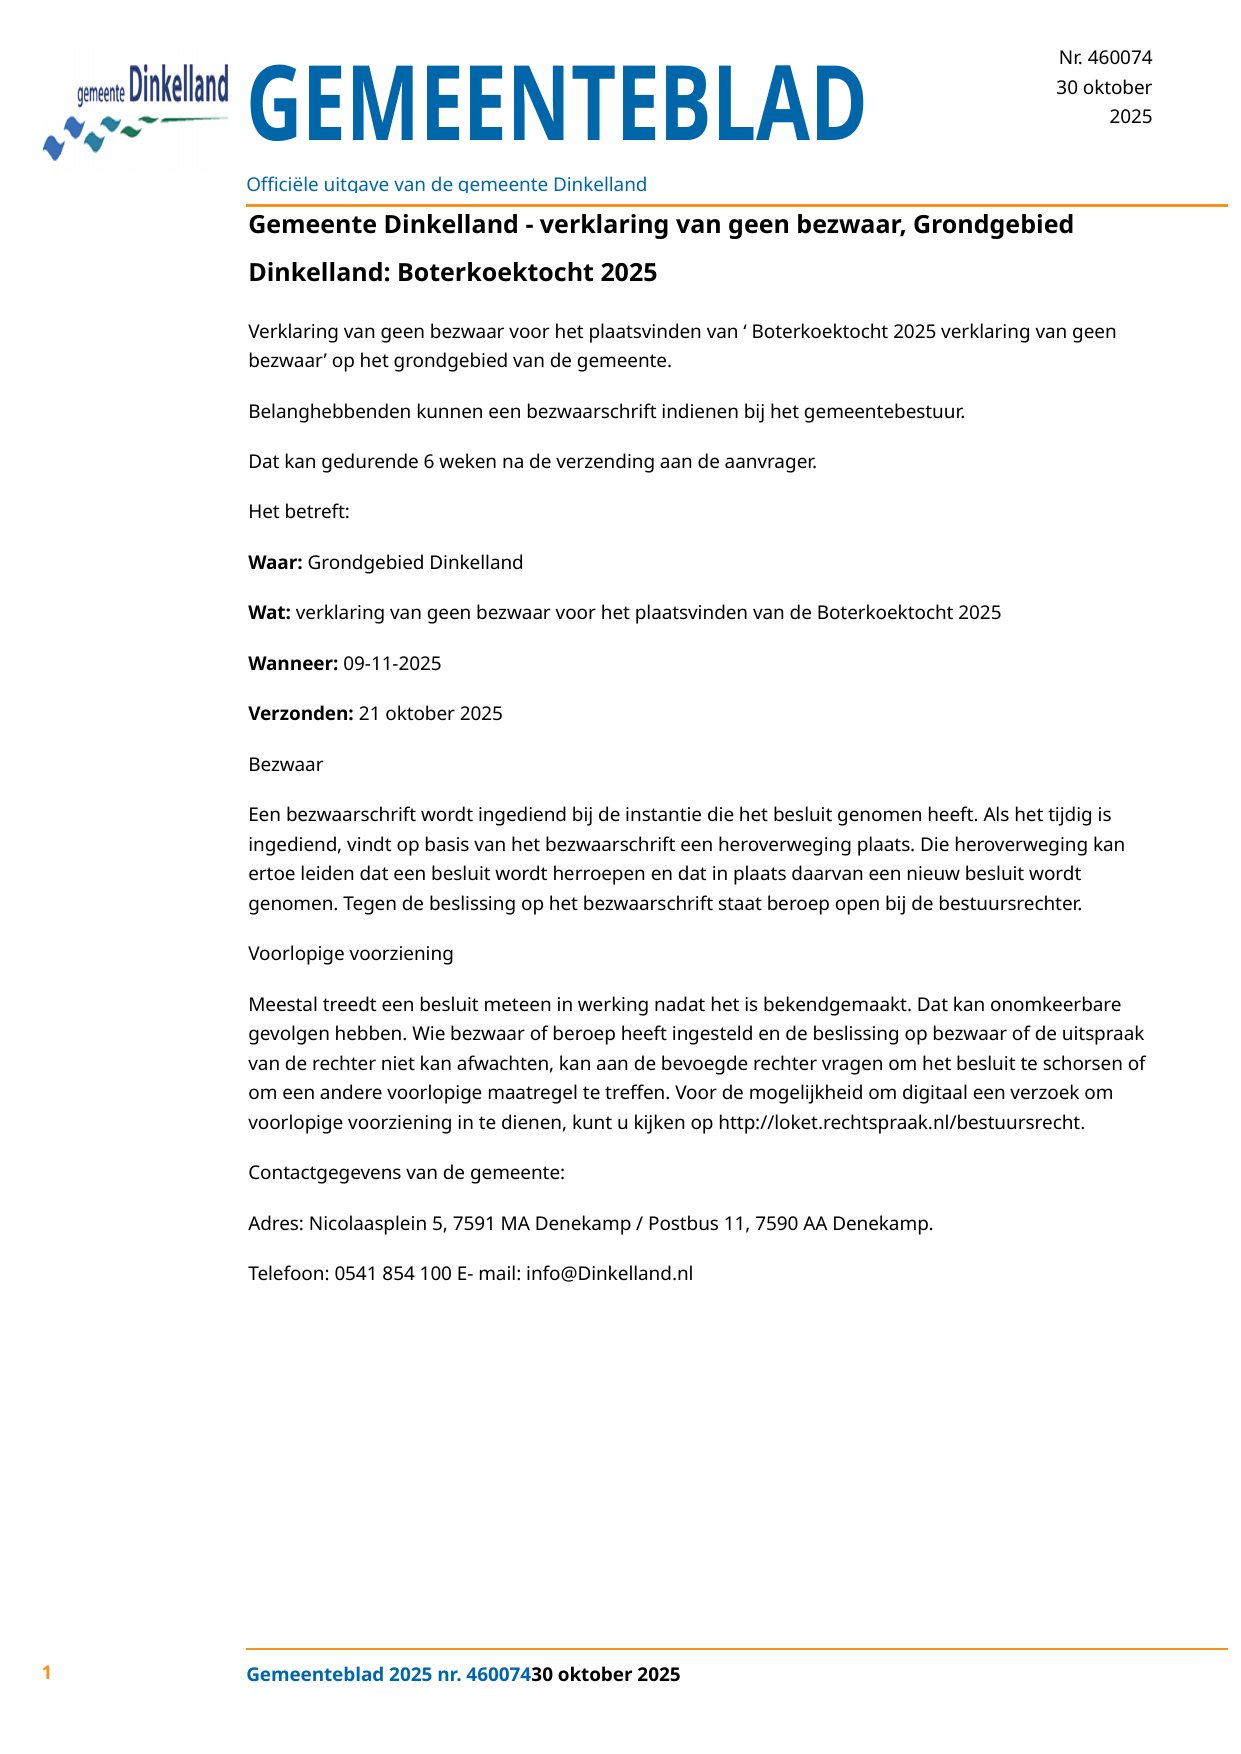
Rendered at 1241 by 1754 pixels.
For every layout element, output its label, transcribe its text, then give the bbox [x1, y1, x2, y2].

text Wanneer: 09-11-2025 [248, 650, 1152, 676]
text Meestal treedt een besluit meteen in werking nadat het is bekendgemaakt. Dat kan onomkeerbare gevolgen hebben. Wie bezwaar of beroep heeft ingesteld en de beslissing op bezwaar of de uitspraak van de rechter niet kan afwachten, kan aan de bevoegde rechter vragen om het besluit te schorsen of om een andere voorlopige maatregel te treffen. Voor de mogelijkheid om digitaal een verzoek om voorlopige voorziening in te dienen, kunt u kijken op http://loket.rechtspraak.nl/bestuursrecht. [248, 991, 1152, 1135]
text Adres: Nicolaasplein 5, 7591 MA Denekamp / Postbus 11, 7590 AA Denekamp. [248, 1210, 1152, 1236]
picture [41, 47, 231, 172]
text Het betreft: [248, 499, 1152, 524]
text Verzonden: 21 oktober 2025 [248, 700, 1152, 726]
text Voorlopige voorziening [248, 940, 1152, 966]
text Wat: verklaring van geen bezwaar voor het plaatsvinden van de Boterkoektocht 2025 [248, 599, 1152, 625]
text Contactgegevens van de gemeente: [248, 1159, 1152, 1185]
text Een bezwaarschrift wordt ingediend bij de instantie die het besluit genomen heeft. Als het tijdig is ingediend, vindt op basis van het bezwaarschrift een heroverweging plaats. Die heroverweging kan ertoe leiden dat een besluit wordt herroepen en dat in plaats daarvan een nieuw besluit wordt genomen. Tegen de beslissing op het bezwaarschrift staat beroep open bij de bestuursrechter. [248, 801, 1152, 916]
text Belanghebbenden kunnen een bezwaarschrift indienen bij het gemeentebestuur. [248, 398, 1152, 424]
text Telefoon: 0541 854 100 E- mail: info@Dinkelland.nl [248, 1260, 1152, 1286]
text Bezwaar [248, 751, 1152, 777]
text Waar: Grondgebied Dinkelland [248, 549, 1152, 575]
text Dat kan gedurende 6 weken na de verzending aan de aanvrager. [248, 448, 1152, 474]
text Verklaring van geen bezwaar voor het plaatsvinden van ‘ Boterkoektocht 2025 verklaring van geen bezwaar’ op het grondgebied van de gemeente. [248, 318, 1152, 373]
text Gemeente Dinkelland - verklaring van geen bezwaar, Grondgebied Dinkelland: Boterkoektocht 2025 [248, 207, 1152, 288]
